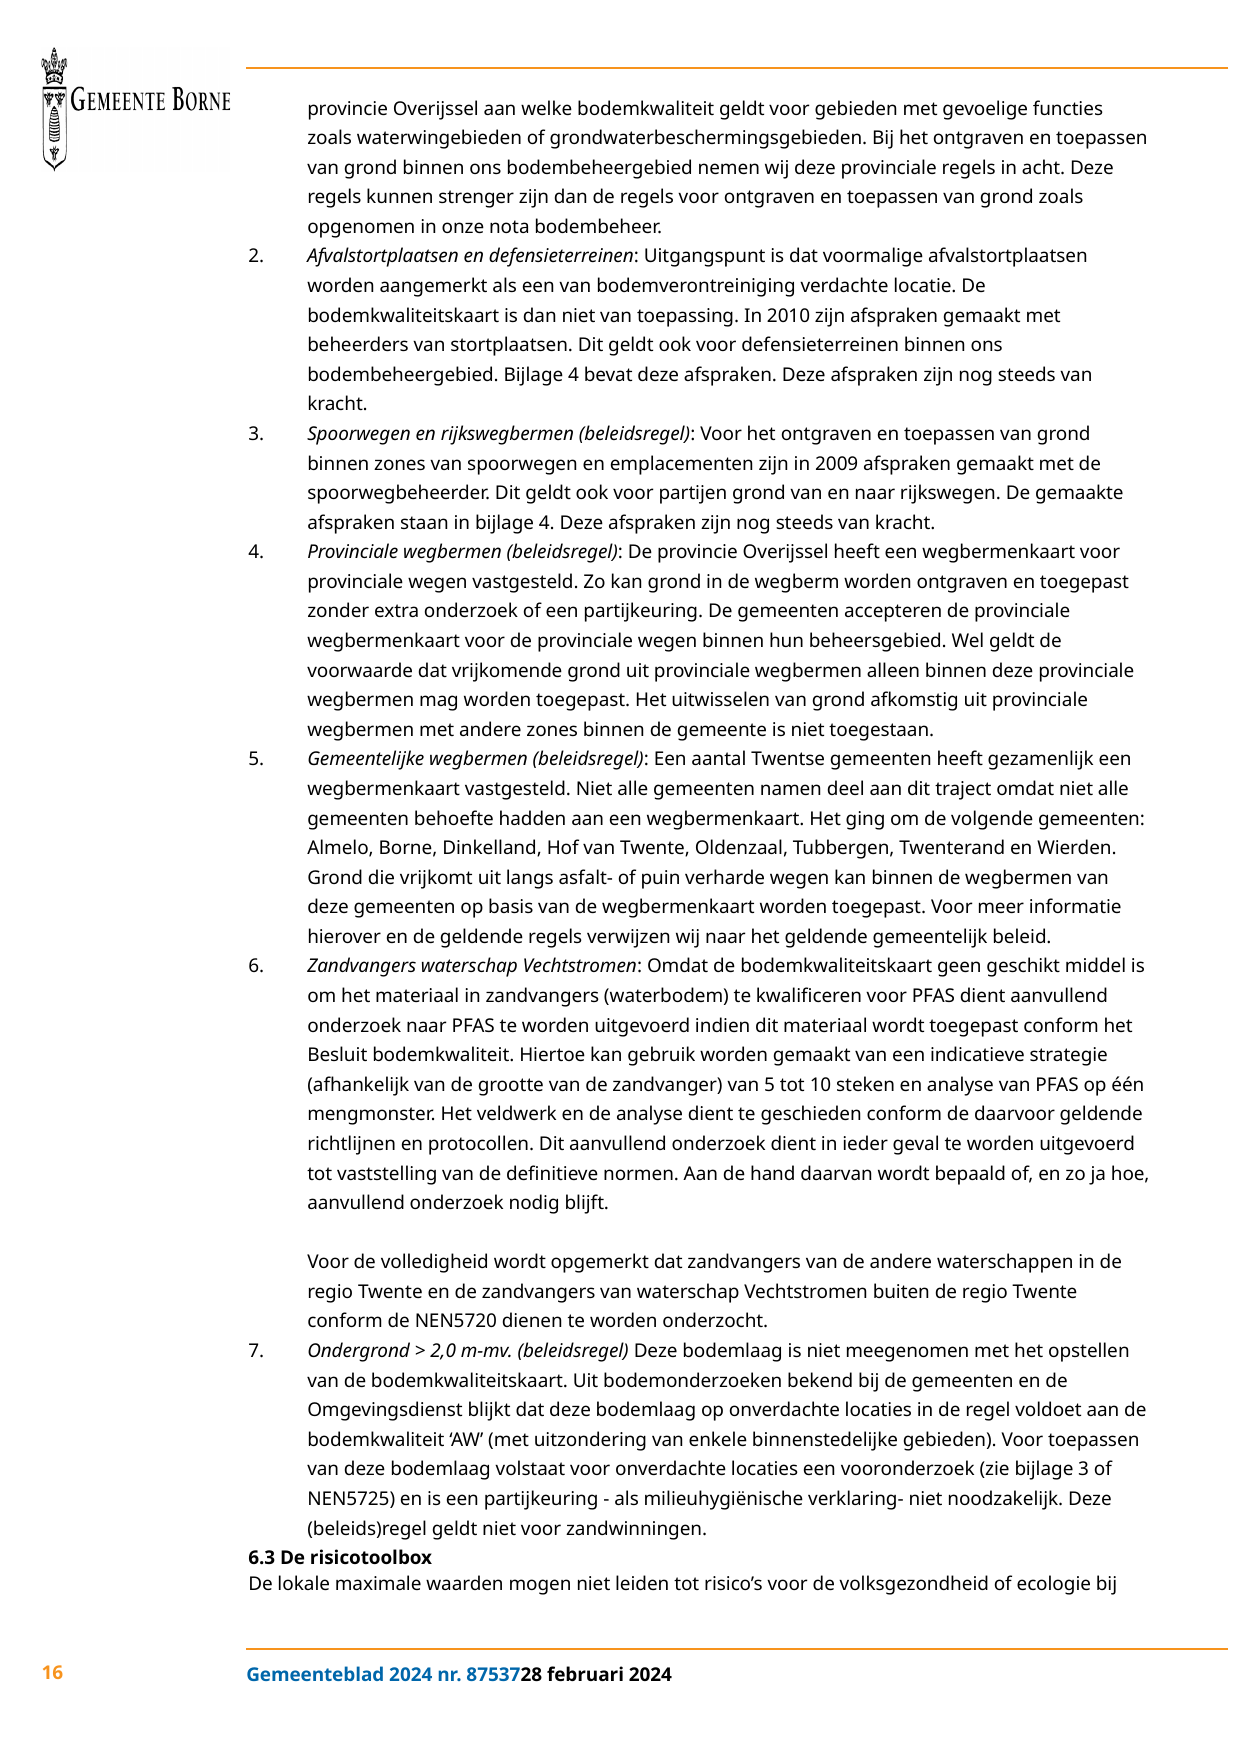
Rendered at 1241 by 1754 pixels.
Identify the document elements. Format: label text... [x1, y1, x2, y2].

list Gemeentelijke wegbermen (beleidsregel): Een aantal Twentse gemeenten heeft gezamenlijk een wegbermenkaart vastgesteld. Niet alle gemeenten namen deel aan dit traject omdat niet alle gemeenten behoefte hadden aan een wegbermenkaart. Het ging om de volgende gemeenten: Almelo, Borne, Dinkelland, Hof van Twente, Oldenzaal, Tubbergen, Twenterand en Wierden. Grond die vrijkomt uit langs asfalt- of puin verharde wegen kan binnen de wegbermen van deze gemeenten op basis van de wegbermenkaart worden toegepast. Voor meer informatie hierover en de geldende regels verwijzen wij naar het geldende gemeentelijk beleid. [248, 746, 1152, 949]
list provincie Overijssel aan welke bodemkwaliteit geldt voor gebieden met gevoelige functies zoals waterwingebieden of grondwaterbeschermingsgebieden. Bij het ontgraven en toepassen van grond binnen ons bodembeheergebied nemen wij deze provinciale regels in acht. Deze regels kunnen strenger zijn dan de regels voor ontgraven en toepassen van grond zoals opgenomen in onze nota bodembeheer. [248, 95, 1152, 239]
list Provinciale wegbermen (beleidsregel): De provincie Overijssel heeft een wegbermenkaart voor provinciale wegen vastgesteld. Zo kan grond in de wegberm worden ontgraven en toegepast zonder extra onderzoek of een partijkeuring. De gemeenten accepteren de provinciale wegbermenkaart voor de provinciale wegen binnen hun beheersgebied. Wel geldt de voorwaarde dat vrijkomende grond uit provinciale wegbermen alleen binnen deze provinciale wegbermen mag worden toegepast. Het uitwisselen van grond afkomstig uit provinciale wegbermen met andere zones binnen de gemeente is niet toegestaan. [248, 538, 1152, 742]
picture [41, 47, 231, 172]
list Voor de volledigheid wordt opgemerkt dat zandvangers van de andere waterschappen in de regio Twente en de zandvangers van waterschap Vechtstromen buiten de regio Twente conform de NEN5720 dienen te worden onderzocht. [248, 1248, 1152, 1333]
list Spoorwegen en rijkswegbermen (beleidsregel): Voor het ontgraven en toepassen van grond binnen zones van spoorwegen en emplacementen zijn in 2009 afspraken gemaakt met de spoorwegbeheerder. Dit geldt ook voor partijen grond van en naar rijkswegen. De gemaakte afspraken staan in bijlage 4. Deze afspraken zijn nog steeds van kracht. [248, 420, 1152, 535]
list Ondergrond > 2,0 m-mv. (beleidsregel) Deze bodemlaag is niet meegenomen met het opstellen van de bodemkwaliteitskaart. Uit bodemonderzoeken bekend bij de gemeenten en de Omgevingsdienst blijkt dat deze bodemlaag op onverdachte locaties in de regel voldoet aan de bodemkwaliteit ‘AW’ (met uitzondering van enkele binnenstedelijke gebieden). Voor toepassen van deze bodemlaag volstaat voor onverdachte locaties een vooronderzoek (zie bijlage 3 of NEN5725) en is een partijkeuring - als milieuhygiënische verklaring- niet noodzakelijk. Deze (beleids)regel geldt niet voor zandwinningen. [248, 1337, 1152, 1541]
text 6.3 De risicotoolbox [248, 1544, 1152, 1570]
text De lokale maximale waarden mogen niet leiden tot risico’s voor de volksgezondheid of ecologie bij [248, 1570, 1152, 1596]
list Afvalstortplaatsen en defensieterreinen: Uitgangspunt is dat voormalige afvalstortplaatsen worden aangemerkt als een van bodemverontreiniging verdachte locatie. De bodemkwaliteitskaart is dan niet van toepassing. In 2010 zijn afspraken gemaakt met beheerders van stortplaatsen. Dit geldt ook voor defensieterreinen binnen ons bodembeheergebied. Bijlage 4 bevat deze afspraken. Deze afspraken zijn nog steeds van kracht. [248, 243, 1152, 416]
list Zandvangers waterschap Vechtstromen: Omdat de bodemkwaliteitskaart geen geschikt middel is om het materiaal in zandvangers (waterbodem) te kwalificeren voor PFAS dient aanvullend onderzoek naar PFAS te worden uitgevoerd indien dit materiaal wordt toegepast conform het Besluit bodemkwaliteit. Hiertoe kan gebruik worden gemaakt van een indicatieve strategie (afhankelijk van de grootte van de zandvanger) van 5 tot 10 steken en analyse van PFAS op één mengmonster. Het veldwerk en de analyse dient te geschieden conform de daarvoor geldende richtlijnen en protocollen. Dit aanvullend onderzoek dient in ieder geval te worden uitgevoerd tot vaststelling van de definitieve normen. Aan de hand daarvan wordt bepaald of, en zo ja hoe, aanvullend onderzoek nodig blijft. [248, 953, 1152, 1215]
